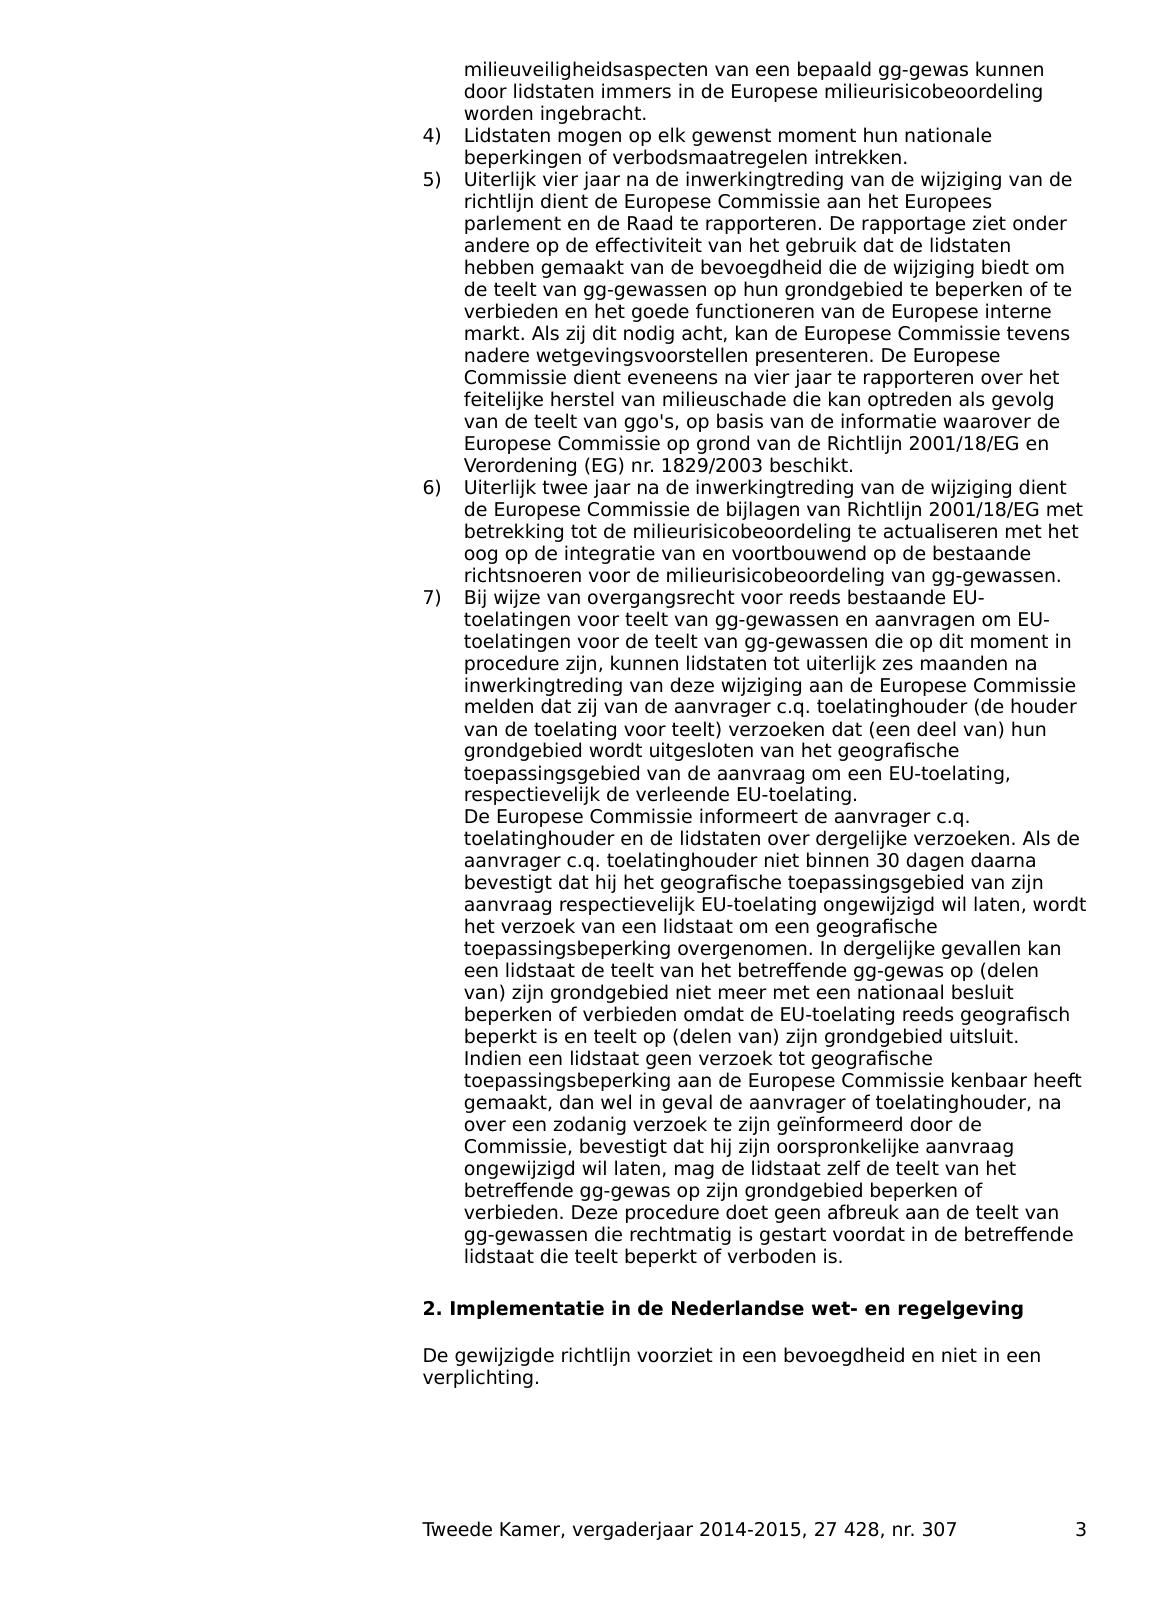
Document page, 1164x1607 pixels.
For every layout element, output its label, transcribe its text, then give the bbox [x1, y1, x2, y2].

text 5) Uiterlijk vier jaar na de inwerkingtreding van de wijziging van de richtlijn dient de Europese Commissie aan het Europees parlement en de Raad te rapporteren. De rapportage ziet onder andere op de effectiviteit van het gebruik dat de lidstaten hebben gemaakt van de bevoegdheid die de wijziging biedt om de teelt van gg-gewassen op hun grondgebied te beperken of te verbieden en het goede functioneren van de Europese interne markt. Als zij dit nodig acht, kan de Europese Commissie tevens nadere wetgevingsvoorstellen presenteren. De Europese Commissie dient eveneens na vier jaar te rapporteren over het feitelijke herstel van milieuschade die kan optreden als gevolg van de teelt van ggo's, op basis van de informatie waarover de Europese Commissie op grond van de Richtlijn 2001/18/EG en Verordening (EG) nr. 1829/2003 beschikt. [422, 169, 1087, 477]
text De Europese Commissie informeert de aanvrager c.q. toelatinghouder en de lidstaten over dergelijke verzoeken. Als de aanvrager c.q. toelatinghouder niet binnen 30 dagen daarna bevestigt dat hij het geografische toepassingsgebied van zijn aanvraag respectievelijk EU-toelating ongewijzigd wil laten, wordt het verzoek van een lidstaat om een geografische toepassingsbeperking overgenomen. In dergelijke gevallen kan een lidstaat de teelt van het betreffende gg-gewas op (delen van) zijn grondgebied niet meer met een nationaal besluit beperken of verbieden omdat de EU-toelating reeds geografisch beperkt is en teelt op (delen van) zijn grondgebied uitsluit. [464, 806, 1087, 1048]
text milieuveiligheidsaspecten van een bepaald gg-gewas kunnen door lidstaten immers in de Europese milieurisicobeoordeling worden ingebracht. [422, 59, 1087, 125]
text 4) Lidstaten mogen op elk gewenst moment hun nationale beperkingen of verbodsmaatregelen intrekken. [422, 125, 1087, 169]
text 6) Uiterlijk twee jaar na de inwerkingtreding van de wijziging dient de Europese Commissie de bijlagen van Richtlijn 2001/18/EG met betrekking tot de milieurisicobeoordeling te actualiseren met het oog op de integratie van en voortbouwend op de bestaande richtsnoeren voor de milieurisicobeoordeling van gg-gewassen. [422, 477, 1087, 587]
text De gewijzigde richtlijn voorziet in een bevoegdheid en niet in een verplichting. [422, 1345, 1087, 1389]
text 7) Bij wijze van overgangsrecht voor reeds bestaande EU-toelatingen voor teelt van gg-gewassen en aanvragen om EU-toelatingen voor de teelt van gg-gewassen die op dit moment in procedure zijn, kunnen lidstaten tot uiterlijk zes maanden na inwerkingtreding van deze wijziging aan de Europese Commissie melden dat zij van de aanvrager c.q. toelatinghouder (de houder van de toelating voor teelt) verzoeken dat (een deel van) hun grondgebied wordt uitgesloten van het geografische toepassingsgebied van de aanvraag om een EU-toelating, respectievelijk de verleende EU-toelating. [422, 587, 1087, 806]
subtitle 2. Implementatie in de Nederlandse wet- en regelgeving [422, 1298, 1087, 1320]
text Indien een lidstaat geen verzoek tot geografische toepassingsbeperking aan de Europese Commissie kenbaar heeft gemaakt, dan wel in geval de aanvrager of toelatinghouder, na over een zodanig verzoek te zijn geïnformeerd door de Commissie, bevestigt dat hij zijn oorspronkelijke aanvraag ongewijzigd wil laten, mag de lidstaat zelf de teelt van het betreffende gg-gewas op zijn grondgebied beperken of verbieden. Deze procedure doet geen afbreuk aan de teelt van gg-gewassen die rechtmatig is gestart voordat in de betreffende lidstaat die teelt beperkt of verboden is. [464, 1048, 1087, 1268]
